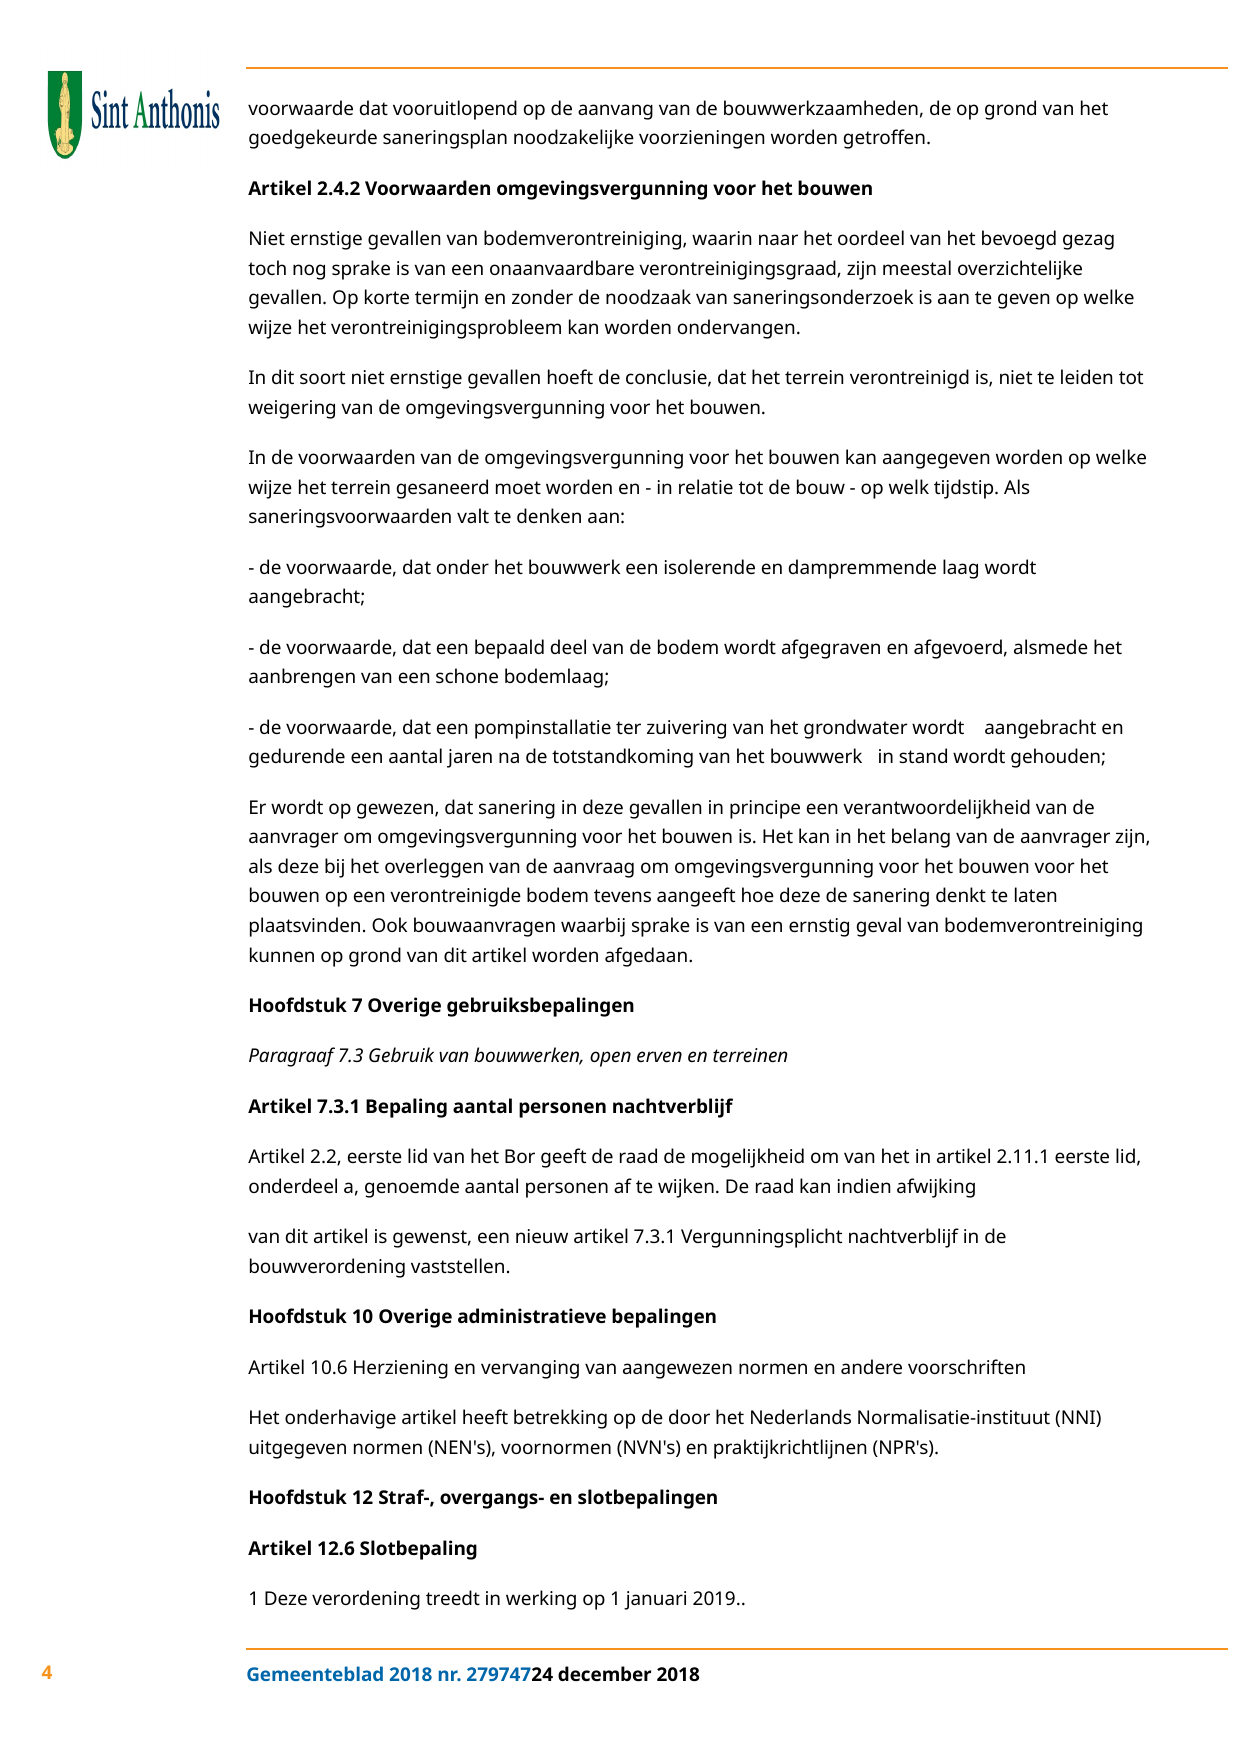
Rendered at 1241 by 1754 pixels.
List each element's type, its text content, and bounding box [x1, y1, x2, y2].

text - de voorwaarde, dat onder het bouwwerk een isolerende en dampremmende laag wordt aangebracht; [248, 554, 1152, 609]
text Artikel 10.6 Herziening en vervanging van aangewezen normen en andere voorschriften [248, 1354, 1152, 1380]
text - de voorwaarde, dat een bepaald deel van de bodem wordt afgegraven en afgevoerd, alsmede het aanbrengen van een schone bodemlaag; [248, 634, 1152, 689]
text voorwaarde dat vooruitlopend op de aanvang van de bouwwerkzaamheden, de op grond van het goedgekeurde saneringsplan noodzakelijke voorzieningen worden getroffen. [248, 95, 1152, 150]
text Hoofdstuk 7 Overige gebruiksbepalingen [248, 992, 1152, 1018]
text Hoofdstuk 12 Straf-, overgangs- en slotbepalingen [248, 1484, 1152, 1510]
text van dit artikel is gewenst, een nieuw artikel 7.3.1 Vergunningsplicht nachtverblijf in de bouwverordening vaststellen. [248, 1223, 1152, 1279]
text Artikel 2.2, eerste lid van het Bor geeft de raad de mogelijkheid om van het in artikel 2.11.1 eerste lid, onderdeel a, genoemde aantal personen af te wijken. De raad kan indien afwijking [248, 1143, 1152, 1199]
text In de voorwaarden van de omgevingsvergunning voor het bouwen kan aangegeven worden op welke wijze het terrein gesaneerd moet worden en - in relatie tot de bouw - op welk tijdstip. Als saneringsvoorwaarden valt te denken aan: [248, 444, 1152, 529]
text Artikel 12.6 Slotbepaling [248, 1535, 1152, 1561]
text Niet ernstige gevallen van bodemverontreiniging, waarin naar het oordeel van het bevoegd gezag toch nog sprake is van een onaanvaardbare verontreinigingsgraad, zijn meestal overzichtelijke gevallen. Op korte termijn en zonder de noodzaak van saneringsonderzoek is aan te geven op welke wijze het verontreinigingsprobleem kan worden ondervangen. [248, 225, 1152, 340]
text Paragraaf 7.3 Gebruik van bouwwerken, open erven en terreinen [248, 1043, 1152, 1068]
text Hoofdstuk 10 Overige administratieve bepalingen [248, 1303, 1152, 1329]
picture [41, 47, 231, 172]
text - de voorwaarde, dat een pompinstallatie ter zuivering van het grondwater wordt aangebracht en gedurende een aantal jaren na de totstandkoming van het bouwwerk in stand wordt gehouden; [248, 714, 1152, 769]
text Het onderhavige artikel heeft betrekking op de door het Nederlands Normalisatie-instituut (NNI) uitgegeven normen (NEN's), voornormen (NVN's) en praktijkrichtlijnen (NPR's). [248, 1404, 1152, 1460]
text 1 Deze verordening treedt in werking op 1 januari 2019.. [248, 1585, 1152, 1611]
text Artikel 2.4.2 Voorwaarden omgevingsvergunning voor het bouwen [248, 175, 1152, 201]
text Artikel 7.3.1 Bepaling aantal personen nachtverblijf [248, 1093, 1152, 1119]
text Er wordt op gewezen, dat sanering in deze gevallen in principe een verantwoordelijkheid van de aanvrager om omgevingsvergunning voor het bouwen is. Het kan in het belang van de aanvrager zijn, als deze bij het overleggen van de aanvraag om omgevingsvergunning voor het bouwen voor het bouwen op een verontreinigde bodem tevens aangeeft hoe deze de sanering denkt te laten plaatsvinden. Ook bouwaanvragen waarbij sprake is van een ernstig geval van bodemverontreiniging kunnen op grond van dit artikel worden afgedaan. [248, 794, 1152, 968]
text In dit soort niet ernstige gevallen hoeft de conclusie, dat het terrein verontreinigd is, niet te leiden tot weigering van de omgevingsvergunning voor het bouwen. [248, 364, 1152, 420]
